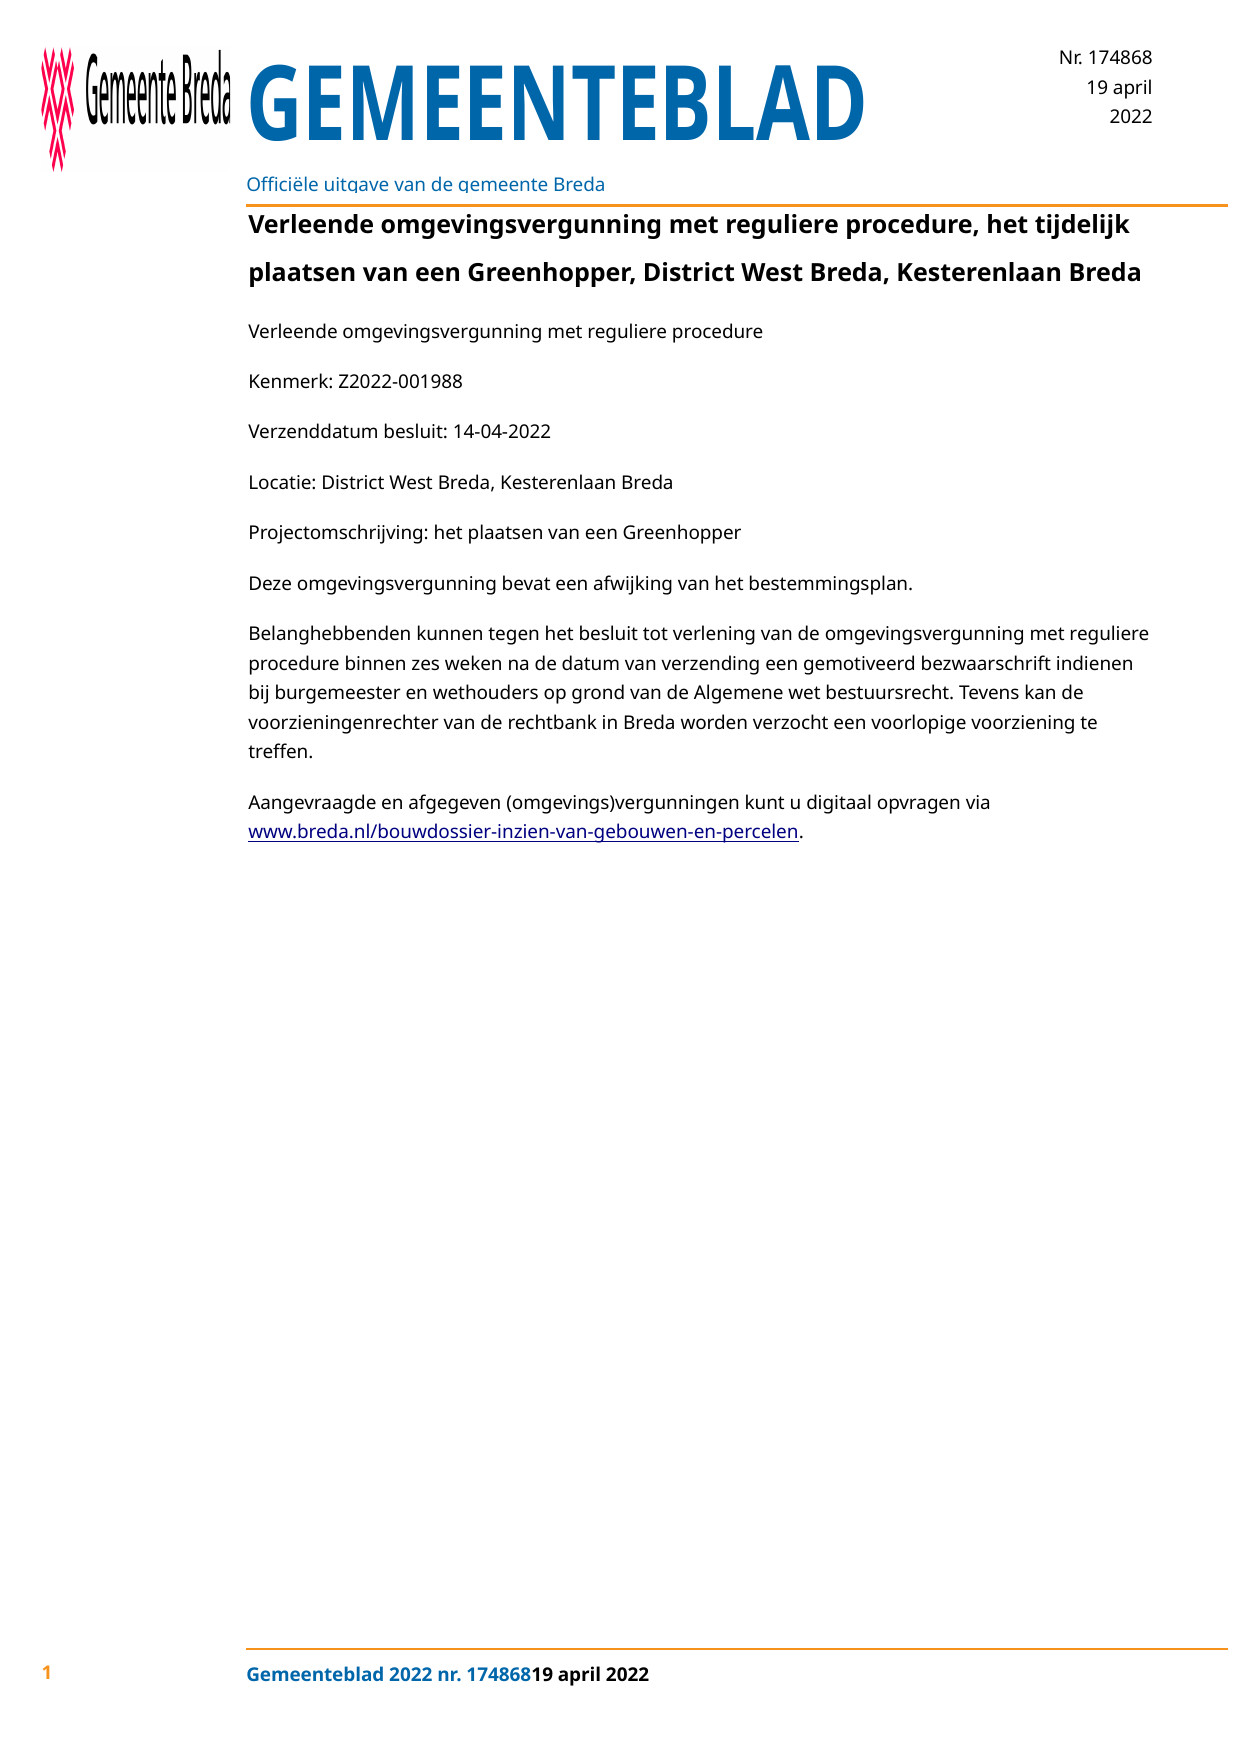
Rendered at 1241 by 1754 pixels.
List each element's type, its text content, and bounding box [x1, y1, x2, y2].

text Aangevraagde en afgegeven (omgevings)vergunningen kunt u digitaal opvragen via www.breda.nl/bouwdossier-inzien-van-gebouwen-en-percelen. [248, 789, 1152, 844]
picture [41, 47, 231, 172]
text Kenmerk: Z2022-001988 [248, 368, 1152, 394]
text Verleende omgevingsvergunning met reguliere procedure, het tijdelijk plaatsen van een Greenhopper, District West Breda, Kesterenlaan Breda [248, 207, 1152, 288]
text Verzenddatum besluit: 14-04-2022 [248, 419, 1152, 444]
text Deze omgevingsvergunning bevat een afwijking van het bestemmingsplan. [248, 570, 1152, 596]
text Locatie: District West Breda, Kesterenlaan Breda [248, 469, 1152, 495]
text Projectomschrijving: het plaatsen van een Greenhopper [248, 519, 1152, 545]
text Belanghebbenden kunnen tegen het besluit tot verlening van de omgevingsvergunning met reguliere procedure binnen zes weken na de datum van verzending een gemotiveerd bezwaarschrift indienen bij burgemeester en wethouders op grond van de Algemene wet bestuursrecht. Tevens kan de voorzieningenrechter van de rechtbank in Breda worden verzocht een voorlopige voorziening te treffen. [248, 620, 1152, 764]
text Verleende omgevingsvergunning met reguliere procedure [248, 318, 1152, 344]
